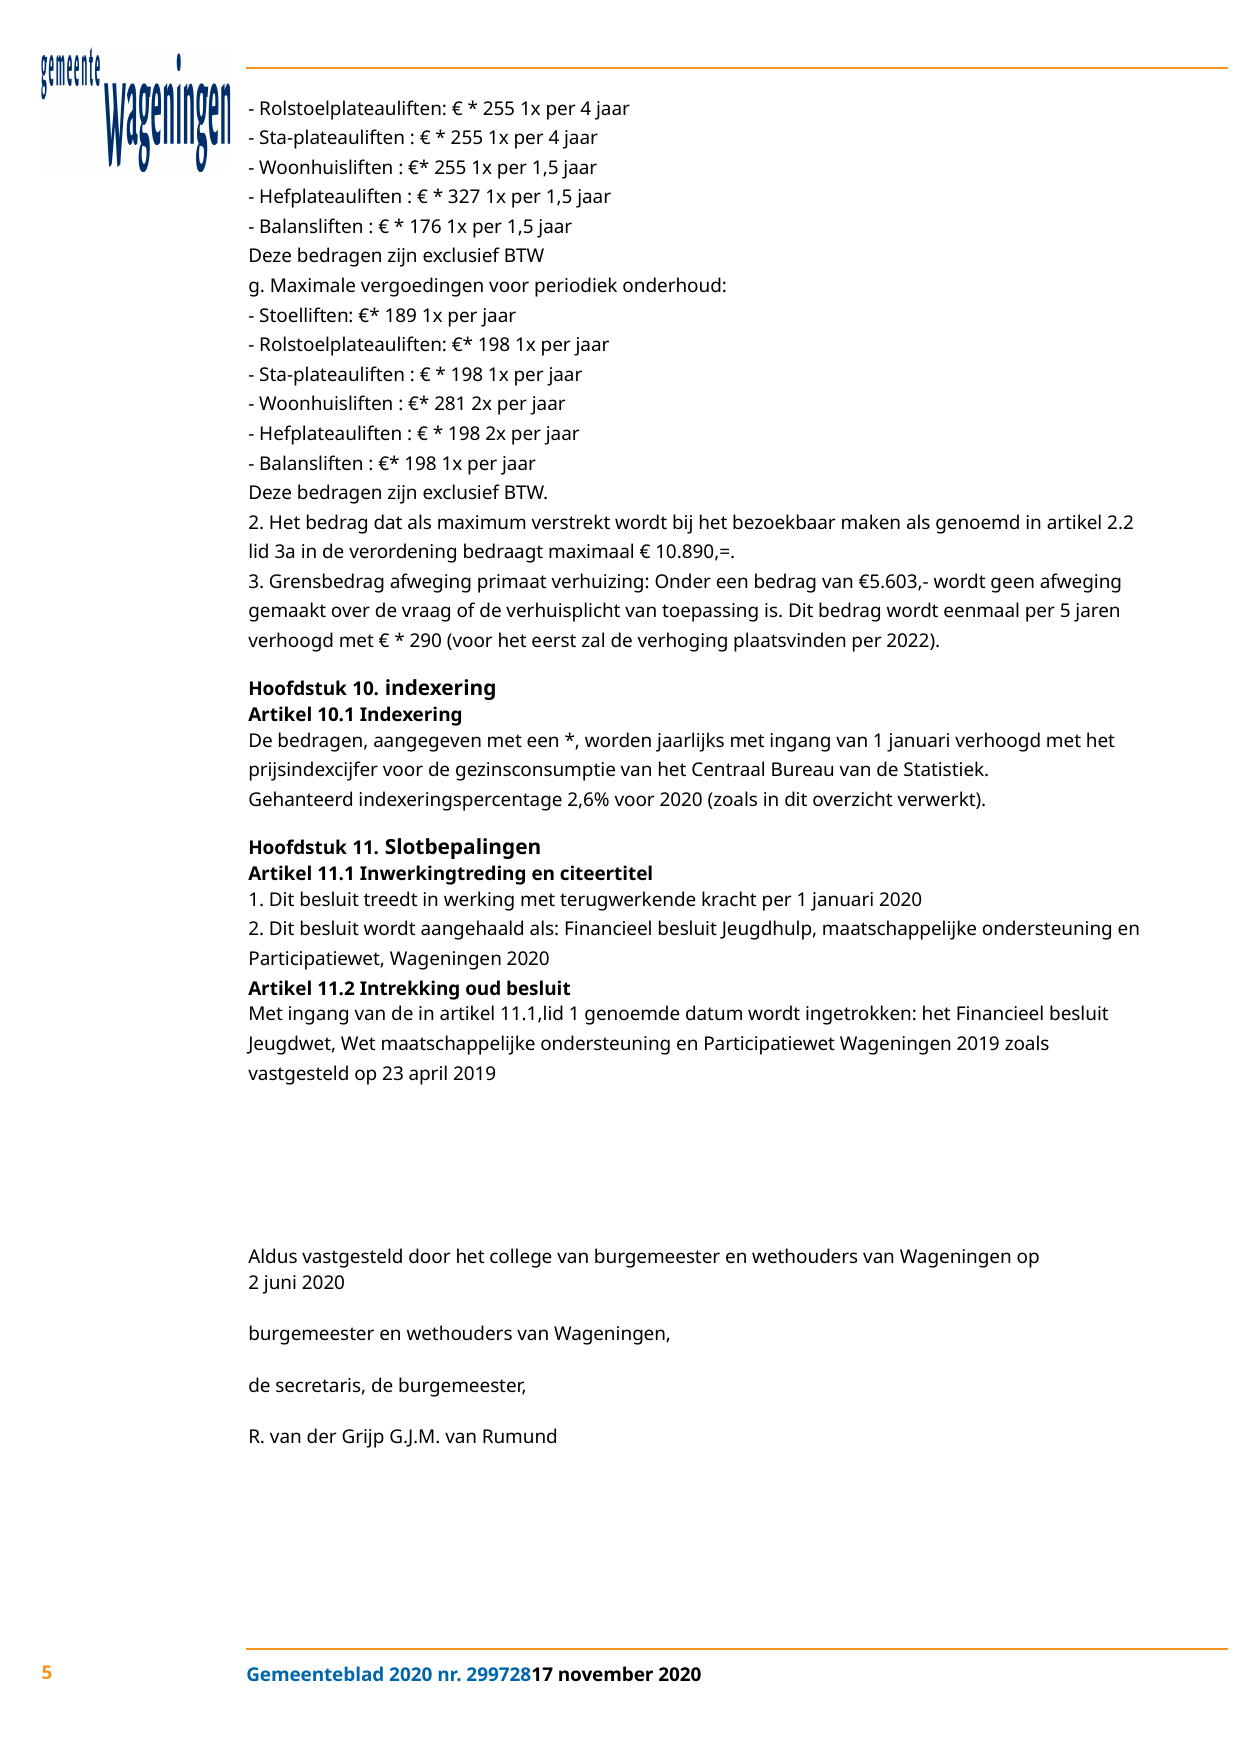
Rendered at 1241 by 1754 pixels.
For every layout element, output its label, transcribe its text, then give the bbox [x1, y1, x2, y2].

text g. Maximale vergoedingen voor periodiek onderhoud: [248, 272, 1152, 298]
text R. van der Grijp G.J.M. van Rumund [248, 1423, 1152, 1449]
text - Rolstoelplateauliften: € * 255 1x per 4 jaar [248, 95, 1152, 121]
text De bedragen, aangegeven met een *, worden jaarlijks met ingang van 1 januari verhoogd met het prijsindexcijfer voor de gezinsconsumptie van het Centraal Bureau van de Statistiek. [248, 727, 1152, 782]
text Met ingang van de in artikel 11.1,lid 1 genoemde datum wordt ingetrokken: het Financieel besluit Jeugdwet, Wet maatschappelijke ondersteuning en Participatiewet Wageningen 2019 zoals vastgesteld op 23 april 2019 [248, 1001, 1152, 1085]
text Gehanteerd indexeringspercentage 2,6% voor 2020 (zoals in dit overzicht verwerkt). [248, 786, 1152, 812]
text de secretaris, de burgemeester, [248, 1372, 1152, 1398]
text - Woonhuisliften : €* 255 1x per 1,5 jaar [248, 154, 1152, 180]
text Artikel 11.2 Intrekking oud besluit [248, 975, 1152, 1001]
text - Woonhuisliften : €* 281 2x per jaar [248, 391, 1152, 416]
text 3. Grensbedrag afweging primaat verhuizing: Onder een bedrag van €5.603,- wordt geen afweging gemaakt over de vraag of de verhuisplicht van toepassing is. Dit bedrag wordt eenmaal per 5 jaren verhoogd met € * 290 (voor het eerst zal de verhoging plaatsvinden per 2022). [248, 568, 1152, 653]
text 1. Dit besluit treedt in werking met terugwerkende kracht per 1 januari 2020 [248, 886, 1152, 912]
text - Sta-plateauliften : € * 198 1x per jaar [248, 361, 1152, 387]
text - Hefplateauliften : € * 327 1x per 1,5 jaar [248, 183, 1152, 209]
text 2 juni 2020 [248, 1269, 1152, 1295]
text - Stoelliften: €* 189 1x per jaar [248, 302, 1152, 328]
picture [41, 47, 231, 172]
text - Hefplateauliften : € * 198 2x per jaar [248, 420, 1152, 446]
text 2. Dit besluit wordt aangehaald als: Financieel besluit Jeugdhulp, maatschappelijke ondersteuning en Participatiewet, Wageningen 2020 [248, 916, 1152, 971]
text Aldus vastgesteld door het college van burgemeester en wethouders van Wageningen op [248, 1243, 1152, 1269]
text - Rolstoelplateauliften: €* 198 1x per jaar [248, 331, 1152, 357]
text Artikel 10.1 Indexering [248, 701, 1152, 727]
text Hoofdstuk 11. Slotbepalingen [248, 832, 1152, 860]
text 2. Het bedrag dat als maximum verstrekt wordt bij het bezoekbaar maken als genoemd in artikel 2.2 lid 3a in de verordening bedraagt maximaal € 10.890,=. [248, 509, 1152, 564]
text burgemeester en wethouders van Wageningen, [248, 1321, 1152, 1346]
text - Sta-plateauliften : € * 255 1x per 4 jaar [248, 124, 1152, 150]
text - Balansliften : € * 176 1x per 1,5 jaar [248, 213, 1152, 239]
text - Balansliften : €* 198 1x per jaar [248, 450, 1152, 476]
text Artikel 11.1 Inwerkingtreding en citeertitel [248, 860, 1152, 886]
text Deze bedragen zijn exclusief BTW [248, 243, 1152, 268]
text Hoofdstuk 10. indexering [248, 673, 1152, 701]
text Deze bedragen zijn exclusief BTW. [248, 479, 1152, 505]
